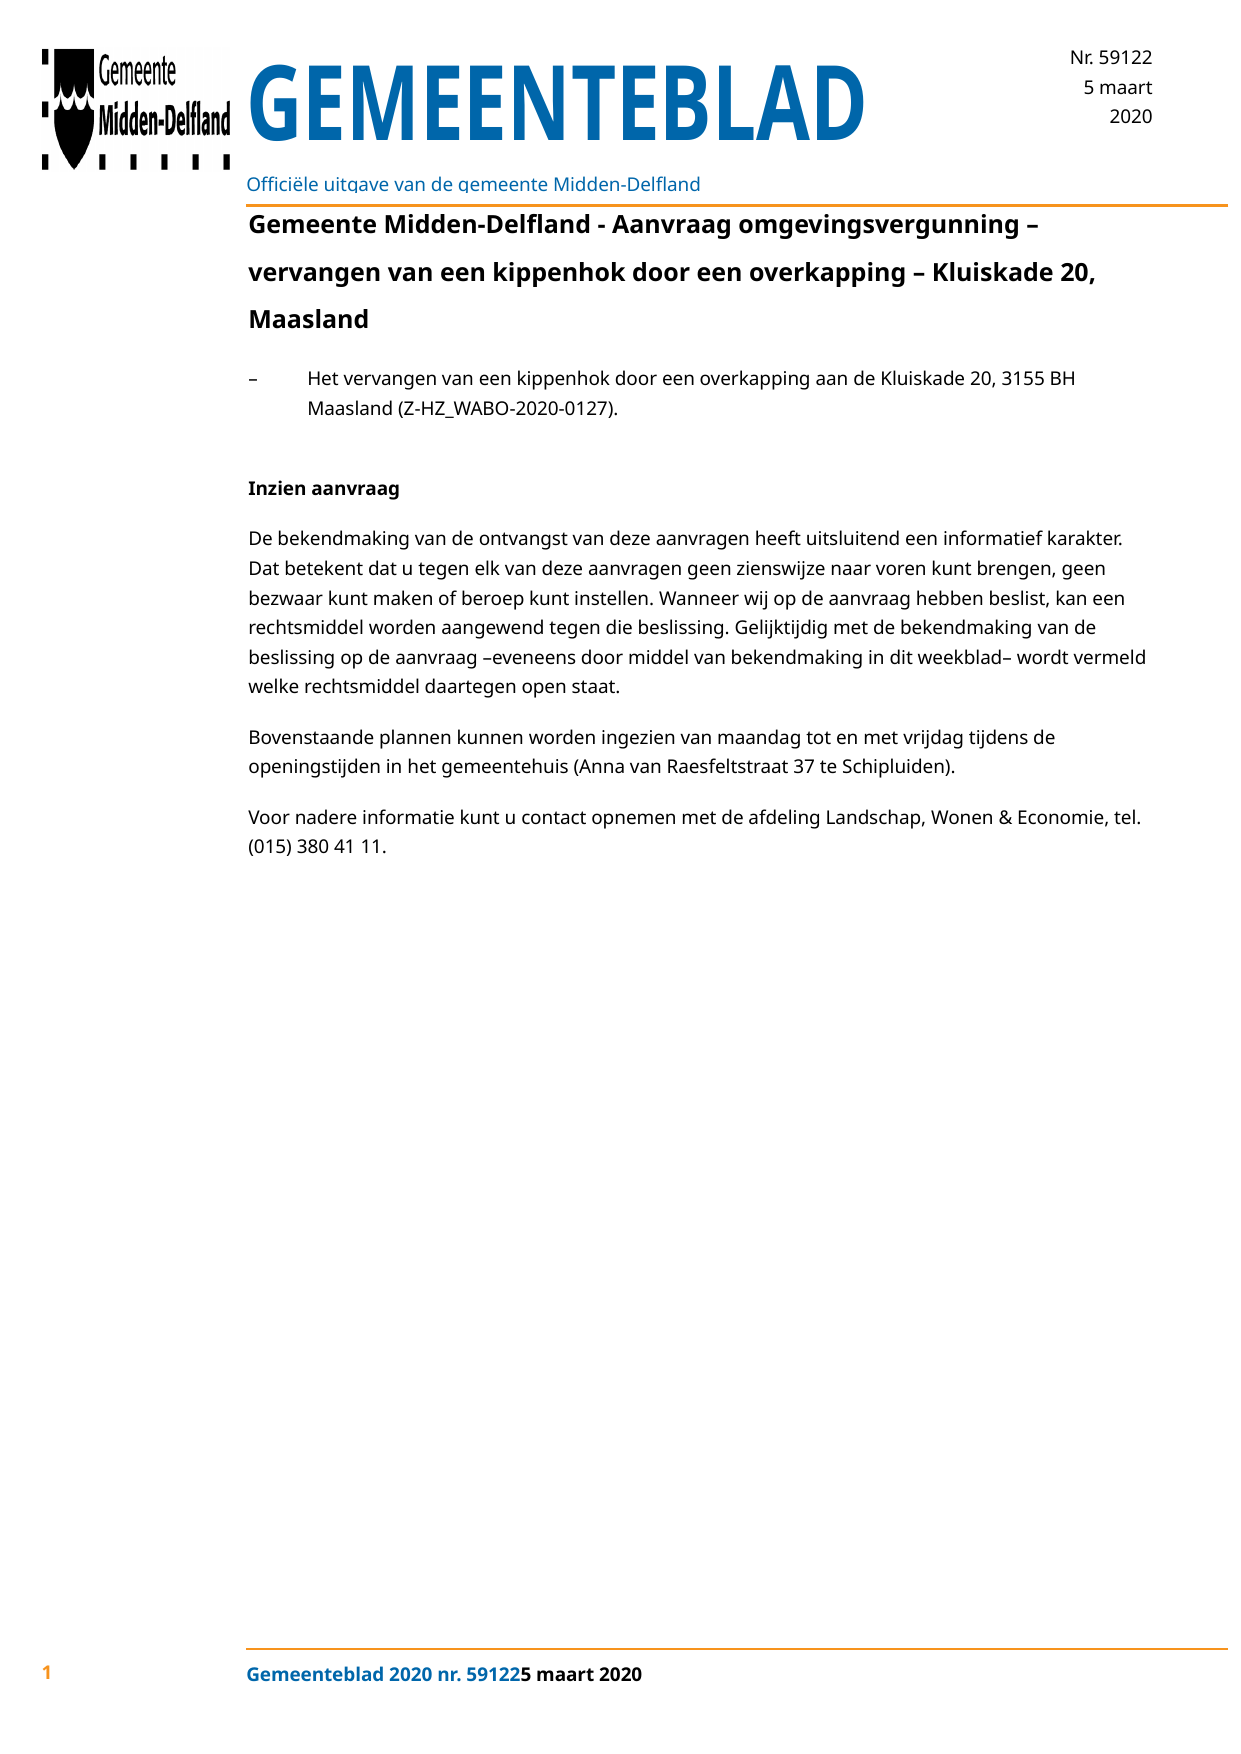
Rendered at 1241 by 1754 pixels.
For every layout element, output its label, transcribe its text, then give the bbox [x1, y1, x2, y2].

text Bovenstaande plannen kunnen worden ingezien van maandag tot en met vrijdag tijdens de openingstijden in het gemeentehuis (Anna van Raesfeltstraat 37 te Schipluiden). [248, 724, 1152, 779]
text Gemeente Midden-Delfland - Aanvraag omgevingsvergunning – vervangen van een kippenhok door een overkapping – Kluiskade 20, Maasland [248, 207, 1152, 336]
text De bekendmaking van de ontvangst van deze aanvragen heeft uitsluitend een informatief karakter. Dat betekent dat u tegen elk van deze aanvragen geen zienswijze naar voren kunt brengen, geen bezwaar kunt maken of beroep kunt instellen. Wanneer wij op de aanvraag hebben beslist, kan een rechtsmiddel worden aangewend tegen die beslissing. Gelijktijdig met de bekendmaking van de beslissing op de aanvraag –eveneens door middel van bekendmaking in dit weekblad– wordt vermeld welke rechtsmiddel daartegen open staat. [248, 526, 1152, 699]
text Voor nadere informatie kunt u contact opnemen met de afdeling Landschap, Wonen & Economie, tel. (015) 380 41 11. [248, 804, 1152, 859]
picture [41, 47, 231, 172]
list Het vervangen van een kippenhok door een overkapping aan de Kluiskade 20, 3155 BH Maasland (Z-HZ_WABO-2020-0127). [248, 366, 1152, 421]
text Inzien aanvraag [248, 475, 1152, 501]
